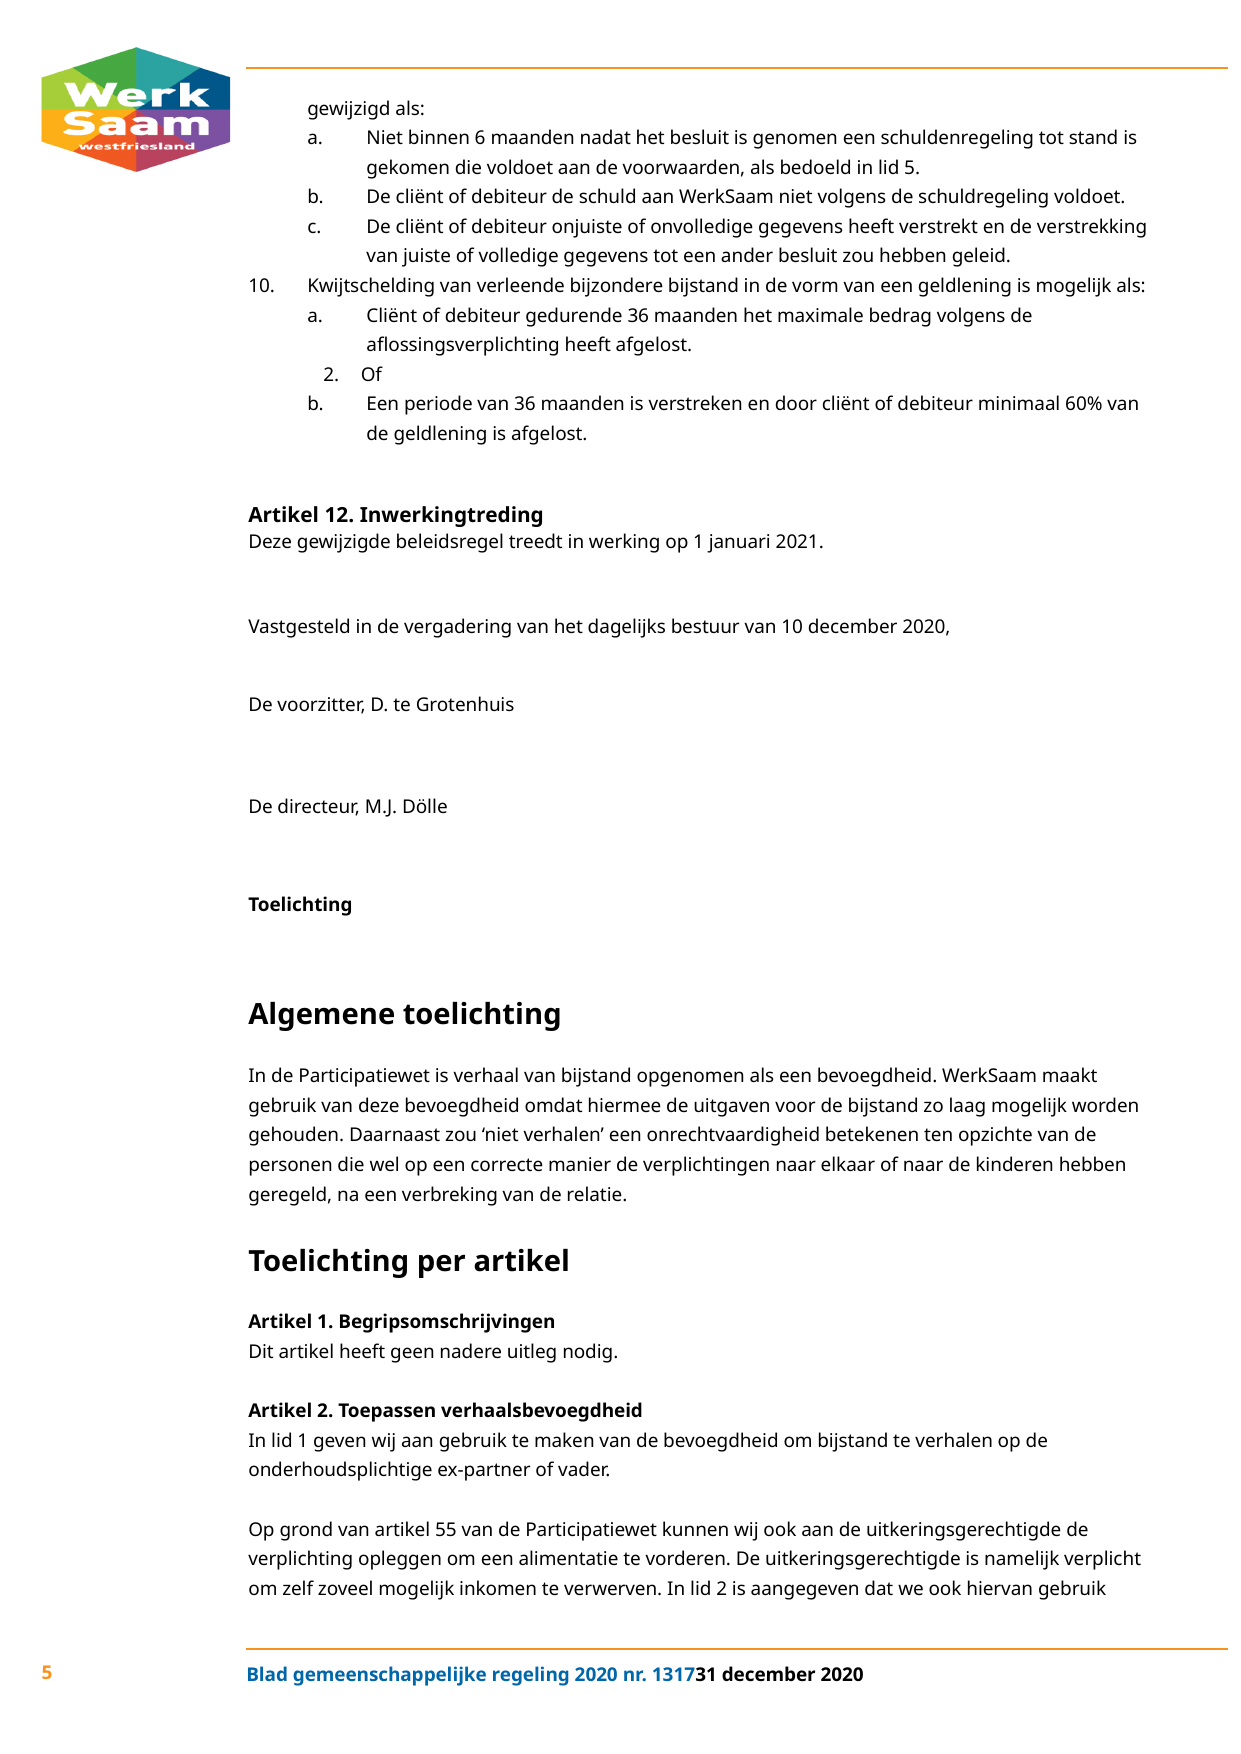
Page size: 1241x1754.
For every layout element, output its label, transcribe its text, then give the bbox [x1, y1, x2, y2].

list De cliënt of debiteur de schuld aan WerkSaam niet volgens de schuldregeling voldoet. [307, 183, 1152, 209]
list Cliënt of debiteur gedurende 36 maanden het maximale bedrag volgens de aflossingsverplichting heeft afgelost. [307, 302, 1152, 357]
text In de Participatiewet is verhaal van bijstand opgenomen als een bevoegdheid. WerkSaam maakt gebruik van deze bevoegdheid omdat hiermee de uitgaven voor de bijstand zo laag mogelijk worden gehouden. Daarnaast zou ‘niet verhalen’ een onrechtvaardigheid betekenen ten opzichte van de personen die wel op een correcte manier de verplichtingen naar elkaar of naar de kinderen hebben geregeld, na een verbreking van de relatie. [248, 1062, 1152, 1206]
text De directeur, M.J. Dölle [248, 794, 1152, 819]
text Toelichting per artikel [248, 1240, 1152, 1279]
text Dit artikel heeft geen nadere uitleg nodig. [248, 1338, 1152, 1364]
text Algemene toelichting [248, 993, 1152, 1033]
text Vastgesteld in de vergadering van het dagelijks bestuur van 10 december 2020, [248, 613, 1152, 639]
list De cliënt of debiteur onjuiste of onvolledige gegevens heeft verstrekt en de verstrekking van juiste of volledige gegevens tot een ander besluit zou hebben geleid. [307, 213, 1152, 268]
text Op grond van artikel 55 van de Participatiewet kunnen wij ook aan de uitkeringsgerechtigde de verplichting opleggen om een alimentatie te vorderen. De uitkeringsgerechtigde is namelijk verplicht om zelf zoveel mogelijk inkomen te verwerven. In lid 2 is aangegeven dat we ook hiervan gebruik [248, 1516, 1152, 1601]
list Kwijtschelding van verleende bijzondere bijstand in de vorm van een geldlening is mogelijk als: [248, 272, 1152, 298]
text De voorzitter, D. te Grotenhuis [248, 691, 1152, 716]
text Toelichting [248, 892, 1152, 917]
text Artikel 1. Begripsomschrijvingen [248, 1309, 1152, 1334]
list Of [323, 361, 1152, 387]
list Een periode van 36 maanden is verstreken en door cliënt of debiteur minimaal 60% van de geldlening is afgelost. [307, 391, 1152, 446]
text Artikel 12. Inwerkingtreding [248, 500, 1152, 529]
list Niet binnen 6 maanden nadat het besluit is genomen een schuldenregeling tot stand is gekomen die voldoet aan de voorwaarden, als bedoeld in lid 5. [307, 124, 1152, 180]
list gewijzigd als: [248, 95, 1152, 121]
text Deze gewijzigde beleidsregel treedt in werking op 1 januari 2021. [248, 529, 1152, 554]
text In lid 1 geven wij aan gebruik te maken van de bevoegdheid om bijstand te verhalen op de onderhoudsplichtige ex-partner of vader. [248, 1427, 1152, 1482]
picture [41, 47, 231, 172]
text Artikel 2. Toepassen verhaalsbevoegdheid [248, 1397, 1152, 1423]
